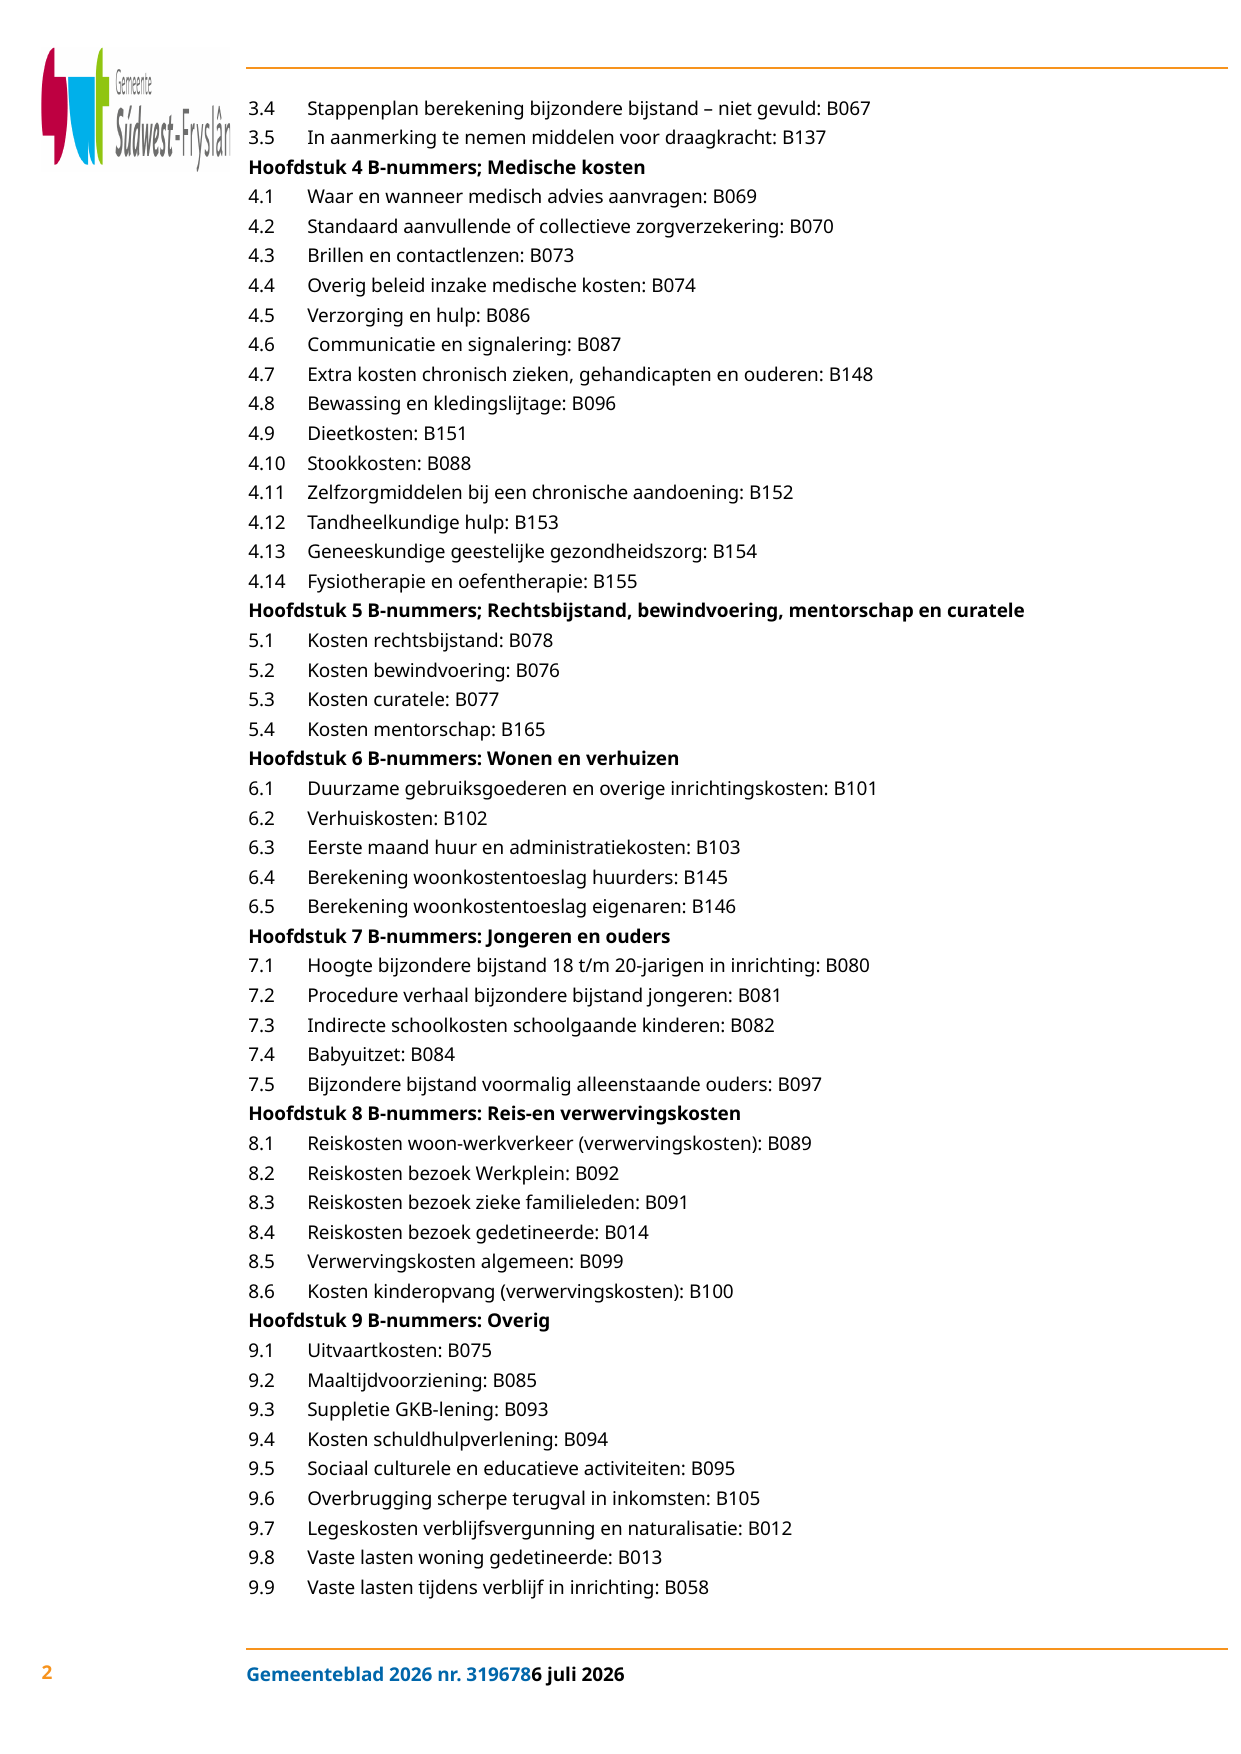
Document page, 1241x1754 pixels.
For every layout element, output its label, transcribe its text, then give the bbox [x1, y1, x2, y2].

text Hoofdstuk 5 B-nummers; Rechtsbijstand, bewindvoering, mentorschap en curatele [248, 598, 1152, 623]
list Reiskosten bezoek gedetineerde: B014 [248, 1219, 1152, 1245]
text Hoofdstuk 7 B-nummers: Jongeren en ouders [248, 923, 1152, 949]
list Maaltijdvoorziening: B085 [248, 1367, 1152, 1393]
list Brillen en contactlenzen: B073 [248, 243, 1152, 268]
list Duurzame gebruiksgoederen en overige inrichtingskosten: B101 [248, 775, 1152, 801]
list Bijzondere bijstand voormalig alleenstaande ouders: B097 [248, 1071, 1152, 1097]
list Overig beleid inzake medische kosten: B074 [248, 272, 1152, 298]
list Standaard aanvullende of collectieve zorgverzekering: B070 [248, 213, 1152, 239]
list Sociaal culturele en educatieve activiteiten: B095 [248, 1456, 1152, 1481]
list Stookkosten: B088 [248, 450, 1152, 476]
text Hoofdstuk 6 B-nummers: Wonen en verhuizen [248, 746, 1152, 771]
list Hoogte bijzondere bijstand 18 t/m 20-jarigen in inrichting: B080 [248, 953, 1152, 978]
list Suppletie GKB-lening: B093 [248, 1396, 1152, 1422]
list Berekening woonkostentoeslag eigenaren: B146 [248, 893, 1152, 919]
list Reiskosten bezoek Werkplein: B092 [248, 1160, 1152, 1186]
list Waar en wanneer medisch advies aanvragen: B069 [248, 183, 1152, 209]
list Kosten bewindvoering: B076 [248, 657, 1152, 683]
list Kosten rechtsbijstand: B078 [248, 627, 1152, 653]
list Verhuiskosten: B102 [248, 805, 1152, 831]
list Zelfzorgmiddelen bij een chronische aandoening: B152 [248, 479, 1152, 505]
list Legeskosten verblijfsvergunning en naturalisatie: B012 [248, 1515, 1152, 1541]
list Kosten kinderopvang (verwervingskosten): B100 [248, 1278, 1152, 1304]
picture [41, 47, 231, 172]
list Uitvaartkosten: B075 [248, 1337, 1152, 1363]
list In aanmerking te nemen middelen voor draagkracht: B137 [248, 124, 1152, 150]
list Geneeskundige geestelijke gezondheidszorg: B154 [248, 538, 1152, 564]
text Hoofdstuk 9 B-nummers: Overig [248, 1308, 1152, 1333]
list Vaste lasten tijdens verblijf in inrichting: B058 [248, 1574, 1152, 1600]
list Tandheelkundige hulp: B153 [248, 509, 1152, 535]
list Reiskosten woon-werkverkeer (verwervingskosten): B089 [248, 1130, 1152, 1156]
list Extra kosten chronisch zieken, gehandicapten en ouderen: B148 [248, 361, 1152, 387]
list Fysiotherapie en oefentherapie: B155 [248, 568, 1152, 594]
list Overbrugging scherpe terugval in inkomsten: B105 [248, 1485, 1152, 1511]
list Kosten mentorschap: B165 [248, 716, 1152, 742]
list Verwervingskosten algemeen: B099 [248, 1248, 1152, 1274]
list Procedure verhaal bijzondere bijstand jongeren: B081 [248, 982, 1152, 1008]
text Hoofdstuk 8 B-nummers: Reis-en verwervingskosten [248, 1101, 1152, 1126]
list Bewassing en kledingslijtage: B096 [248, 391, 1152, 416]
list Vaste lasten woning gedetineerde: B013 [248, 1544, 1152, 1570]
list Kosten curatele: B077 [248, 686, 1152, 712]
list Communicatie en signalering: B087 [248, 331, 1152, 357]
list Stappenplan berekening bijzondere bijstand – niet gevuld: B067 [248, 95, 1152, 121]
list Reiskosten bezoek zieke familieleden: B091 [248, 1189, 1152, 1215]
list Dieetkosten: B151 [248, 420, 1152, 446]
list Babyuitzet: B084 [248, 1041, 1152, 1067]
text Hoofdstuk 4 B-nummers; Medische kosten [248, 154, 1152, 180]
list Indirecte schoolkosten schoolgaande kinderen: B082 [248, 1012, 1152, 1038]
list Eerste maand huur en administratiekosten: B103 [248, 834, 1152, 860]
list Kosten schuldhulpverlening: B094 [248, 1426, 1152, 1452]
list Berekening woonkostentoeslag huurders: B145 [248, 864, 1152, 890]
list Verzorging en hulp: B086 [248, 302, 1152, 328]
